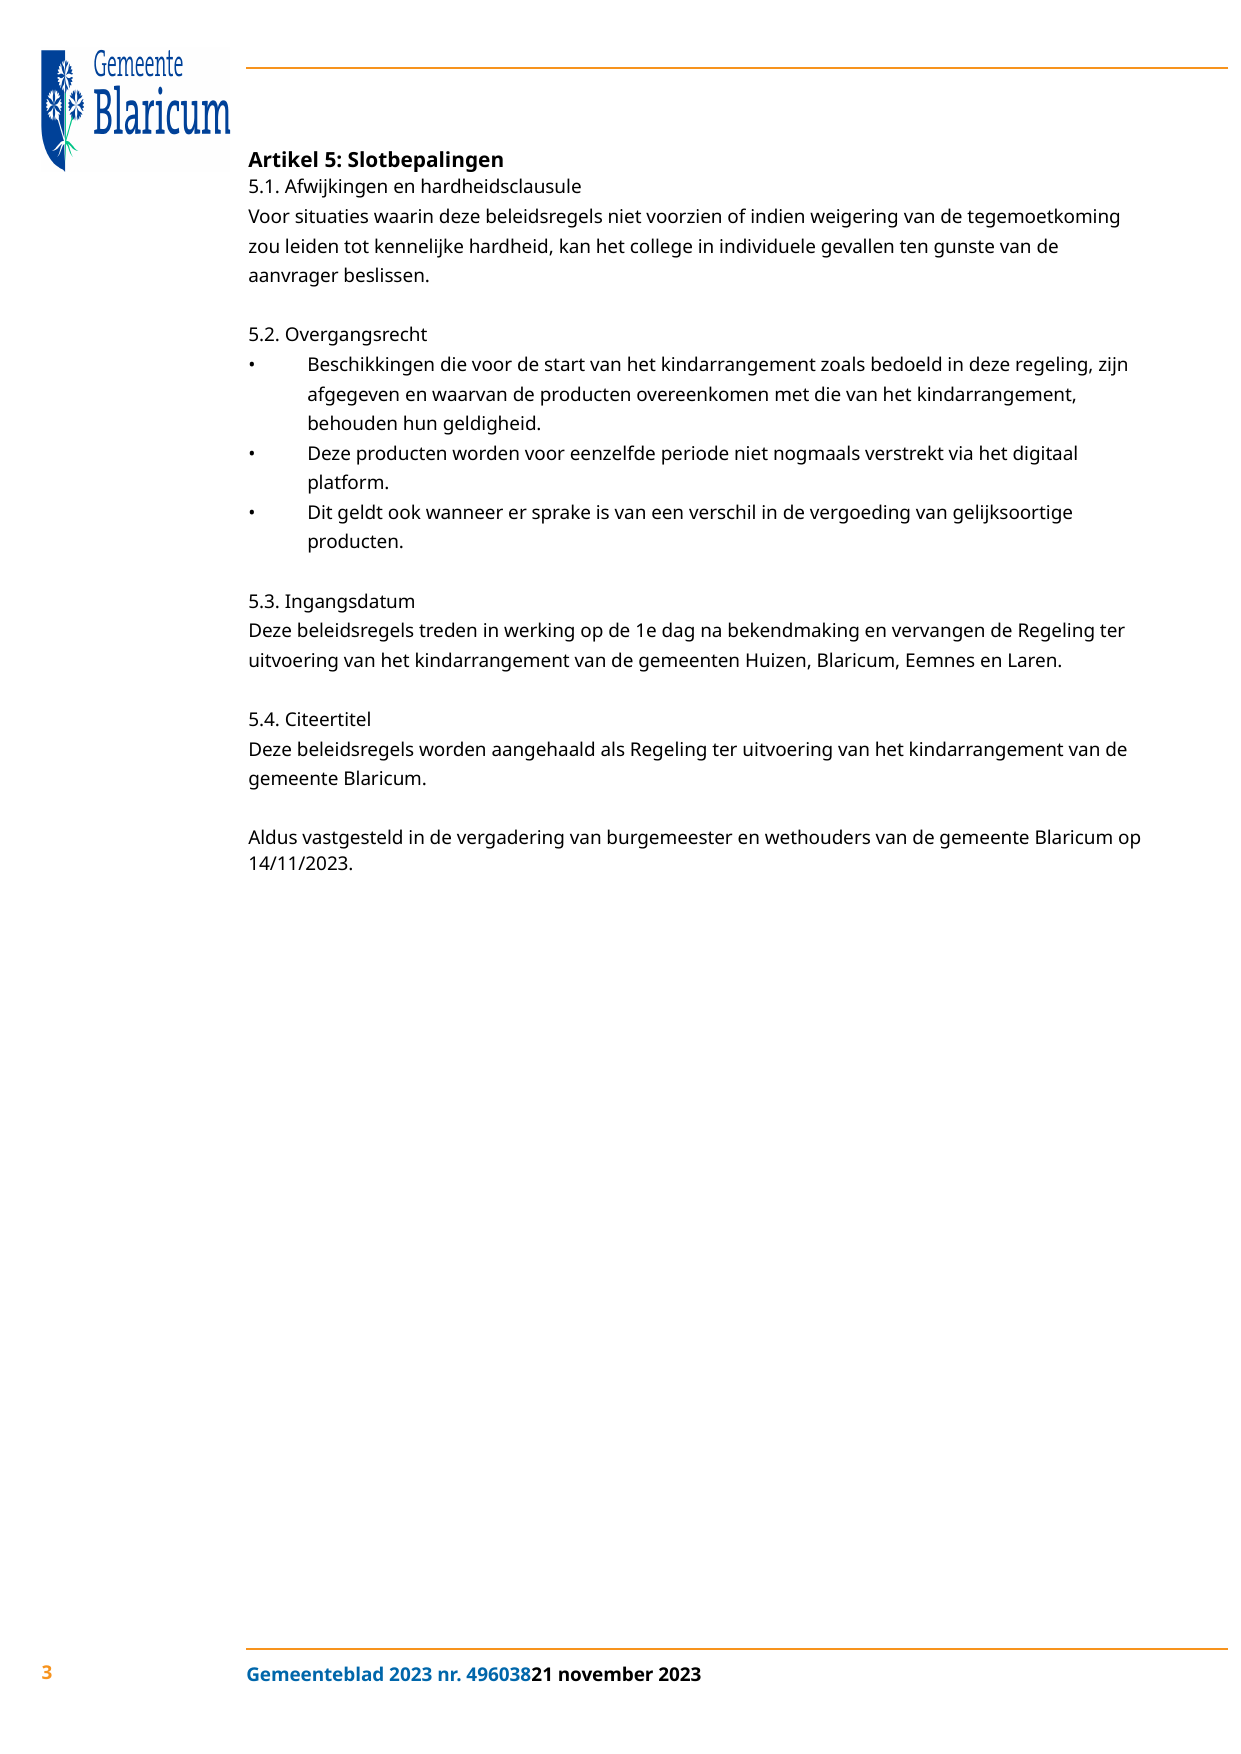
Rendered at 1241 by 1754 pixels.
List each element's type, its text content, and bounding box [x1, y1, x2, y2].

list Deze producten worden voor eenzelfde periode niet nogmaals verstrekt via het digitaal platform. [248, 440, 1152, 495]
text Deze beleidsregels worden aangehaald als Regeling ter uitvoering van het kindarrangement van de gemeente Blaricum. [248, 736, 1152, 791]
text 5.2. Overgangsrecht [248, 322, 1152, 347]
text 5.4. Citeertitel [248, 706, 1152, 732]
text Deze beleidsregels treden in werking op de 1e dag na bekendmaking en vervangen de Regeling ter uitvoering van het kindarrangement van de gemeenten Huizen, Blaricum, Eemnes en Laren. [248, 617, 1152, 673]
picture [41, 47, 231, 172]
text Aldus vastgesteld in de vergadering van burgemeester en wethouders van de gemeente Blaricum op 14/11/2023. [248, 824, 1152, 876]
list Dit geldt ook wanneer er sprake is van een verschil in de vergoeding van gelijksoortige producten. [248, 499, 1152, 554]
text Artikel 5: Slotbepalingen [248, 145, 1152, 174]
text 5.3. Ingangsdatum [248, 588, 1152, 613]
text Voor situaties waarin deze beleidsregels niet voorzien of indien weigering van de tegemoetkoming zou leiden tot kennelijke hardheid, kan het college in individuele gevallen ten gunste van de aanvrager beslissen. [248, 203, 1152, 288]
text 5.1. Afwijkingen en hardheidsclausule [248, 174, 1152, 199]
list Beschikkingen die voor de start van het kindarrangement zoals bedoeld in deze regeling, zijn afgegeven en waarvan de producten overeenkomen met die van het kindarrangement, behouden hun geldigheid. [248, 351, 1152, 436]
